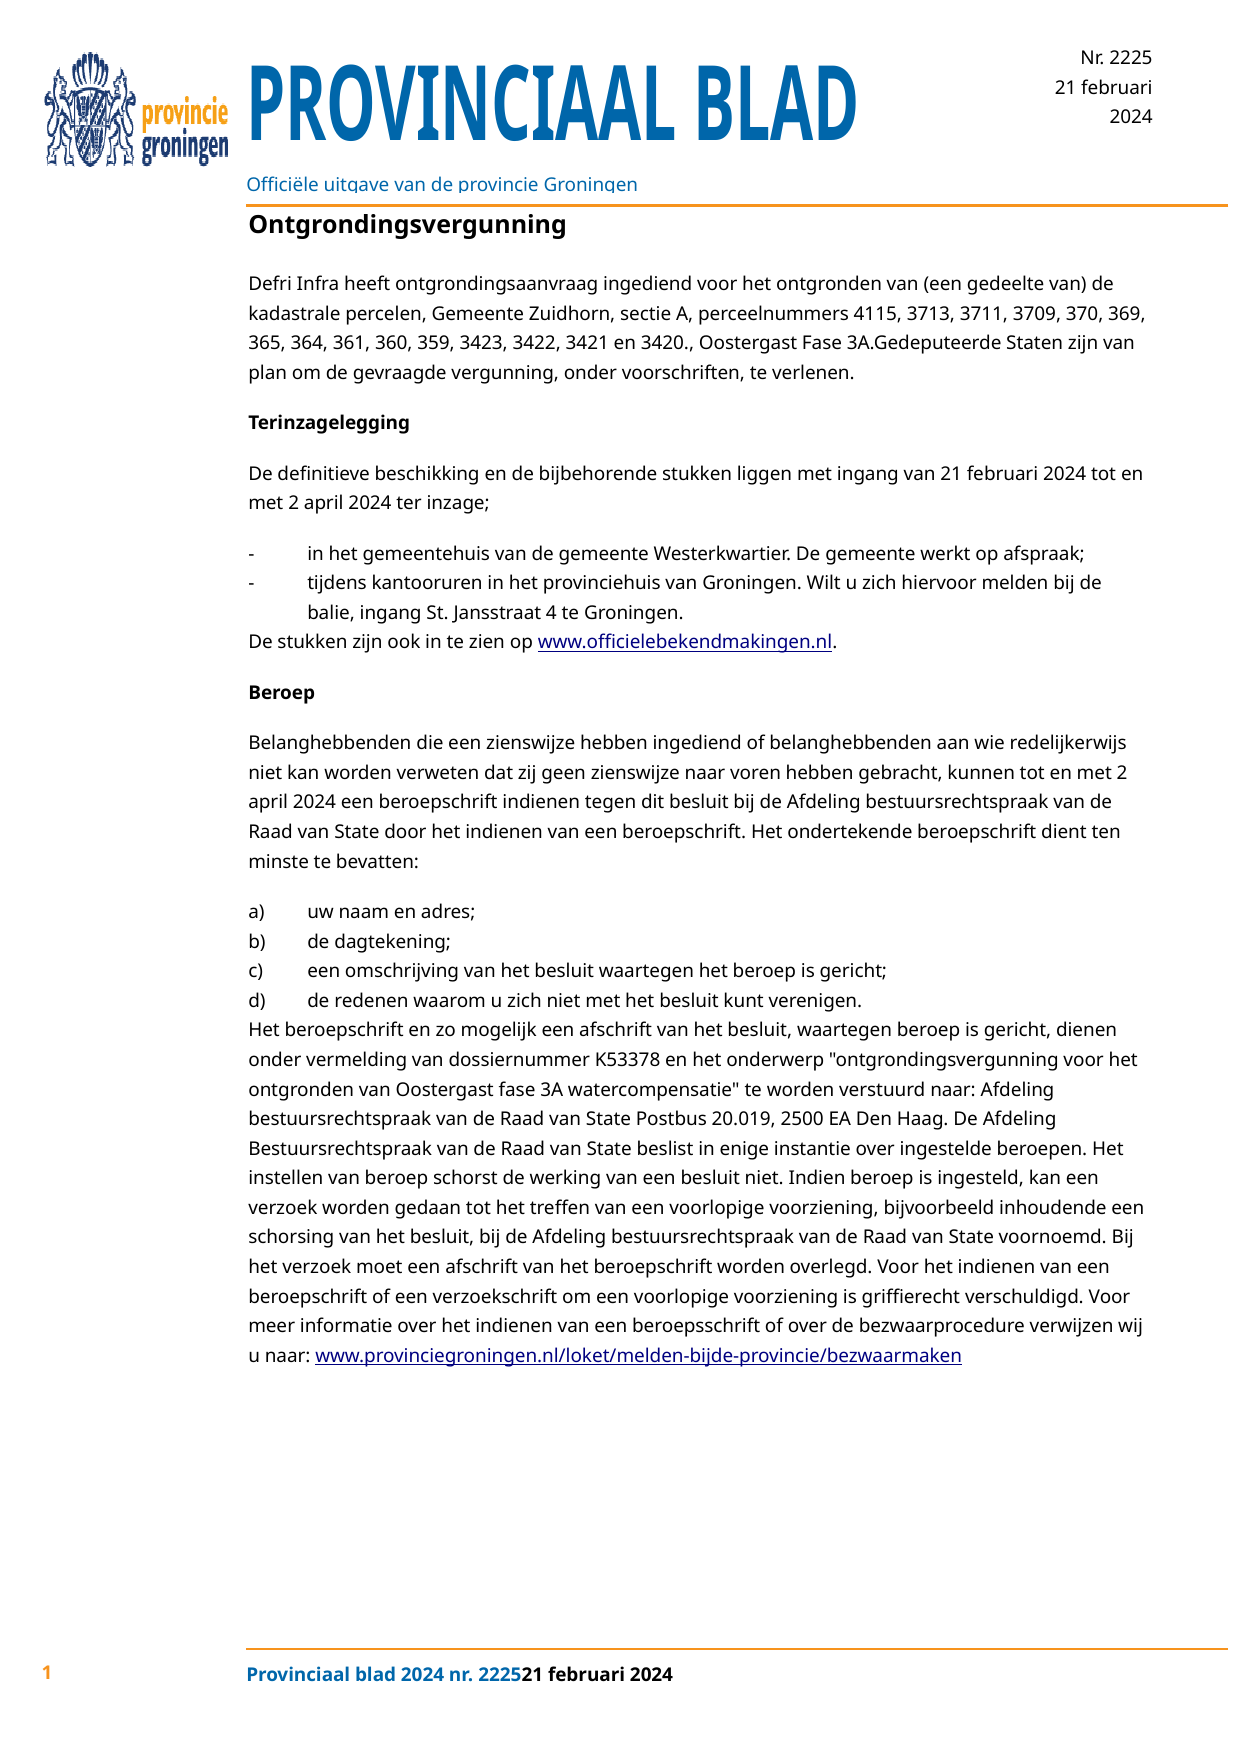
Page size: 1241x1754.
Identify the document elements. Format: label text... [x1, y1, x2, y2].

text De definitieve beschikking en de bijbehorende stukken liggen met ingang van 21 februari 2024 tot en met 2 april 2024 ter inzage; [248, 460, 1152, 515]
list in het gemeentehuis van de gemeente Westerkwartier. De gemeente werkt op afspraak; [248, 540, 1152, 566]
text Terinzagelegging [248, 409, 1152, 435]
picture [41, 47, 231, 172]
list de redenen waarom u zich niet met het besluit kunt verenigen. [248, 987, 1152, 1013]
list de dagtekening; [248, 928, 1152, 953]
list een omschrijving van het besluit waartegen het beroep is gericht; [248, 957, 1152, 983]
text Belanghebbenden die een zienswijze hebben ingediend of belanghebbenden aan wie redelijkerwijs niet kan worden verweten dat zij geen zienswijze naar voren hebben gebracht, kunnen tot en met 2 april 2024 een beroepschrift indienen tegen dit besluit bij de Afdeling bestuursrechtspraak van de Raad van State door het indienen van een beroepschrift. Het ondertekende beroepschrift dient ten minste te bevatten: [248, 729, 1152, 873]
text Defri Infra heeft ontgrondingsaanvraag ingediend voor het ontgronden van (een gedeelte van) de kadastrale percelen, Gemeente Zuidhorn, sectie A, perceelnummers 4115, 3713, 3711, 3709, 370, 369, 365, 364, 361, 360, 359, 3423, 3422, 3421 en 3420., Oostergast Fase 3A.Gedeputeerde Staten zijn van plan om de gevraagde vergunning, onder voorschriften, te verlenen. [248, 270, 1152, 385]
text Ontgrondingsvergunning [248, 207, 1152, 241]
text Beroep [248, 679, 1152, 705]
list uw naam en adres; [248, 898, 1152, 924]
text Het beroepschrift en zo mogelijk een afschrift van het besluit, waartegen beroep is gericht, dienen onder vermelding van dossiernummer K53378 en het onderwerp "ontgrondingsvergunning voor het ontgronden van Oostergast fase 3A watercompensatie" te worden verstuurd naar: Afdeling bestuursrechtspraak van de Raad van State Postbus 20.019, 2500 EA Den Haag. De Afdeling Bestuursrechtspraak van de Raad van State beslist in enige instantie over ingestelde beroepen. Het instellen van beroep schorst de werking van een besluit niet. Indien beroep is ingesteld, kan een verzoek worden gedaan tot het treffen van een voorlopige voorziening, bijvoorbeeld inhoudende een schorsing van het besluit, bij de Afdeling bestuursrechtspraak van de Raad van State voornoemd. Bij het verzoek moet een afschrift van het beroepschrift worden overlegd. Voor het indienen van een beroepschrift of een verzoekschrift om een voorlopige voorziening is griffierecht verschuldigd. Voor meer informatie over het indienen van een beroepsschrift of over de bezwaarprocedure verwijzen wij u naar: www.provinciegroningen.nl/loket/melden-bijde-provincie/bezwaarmaken [248, 1017, 1152, 1368]
list tijdens kantooruren in het provinciehuis van Groningen. Wilt u zich hiervoor melden bij de balie, ingang St. Jansstraat 4 te Groningen. [248, 569, 1152, 625]
text De stukken zijn ook in te zien op www.officielebekendmakingen.nl. [248, 629, 1152, 654]
